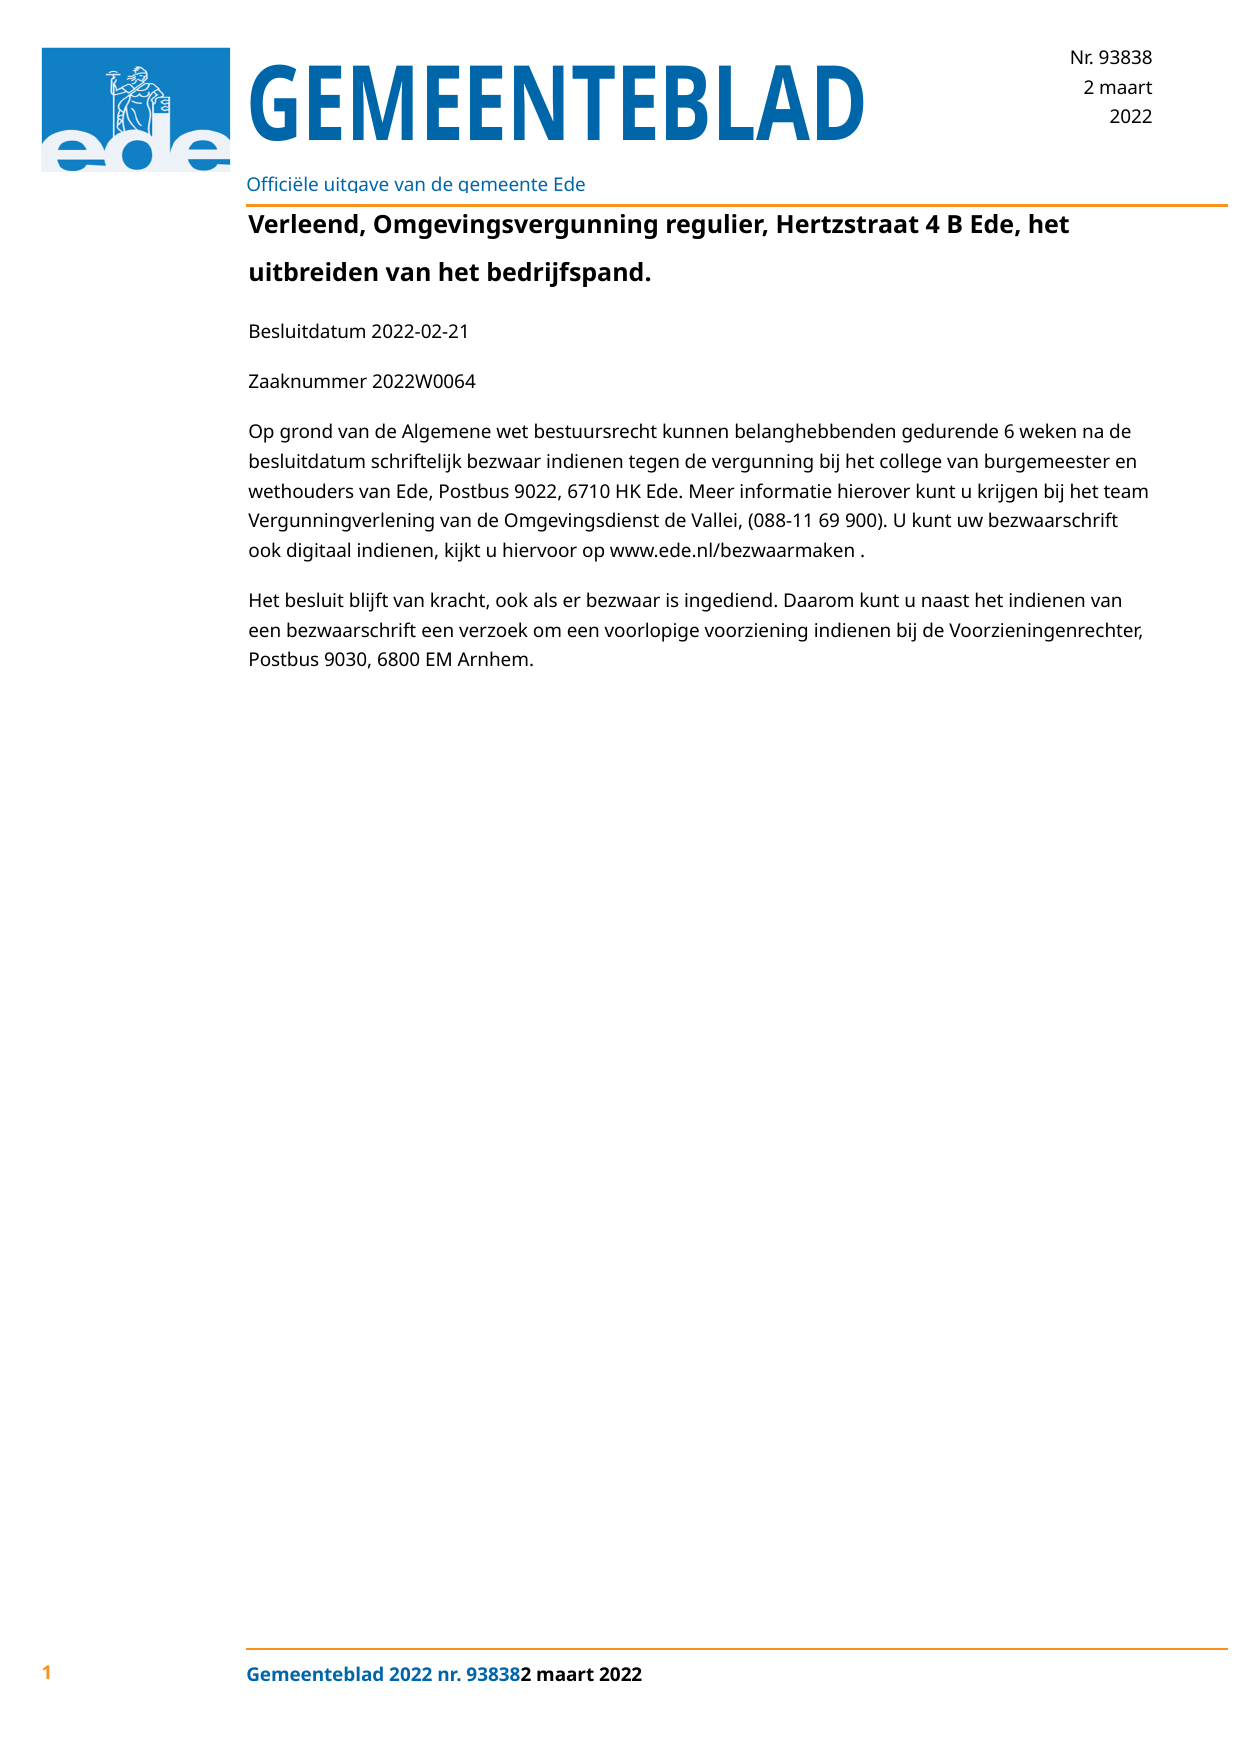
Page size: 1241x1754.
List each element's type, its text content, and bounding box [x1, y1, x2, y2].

text Het besluit blijft van kracht, ook als er bezwaar is ingediend. Daarom kunt u naast het indienen van een bezwaarschrift een verzoek om een voorlopige voorziening indienen bij de Voorzieningenrechter, Postbus 9030, 6800 EM Arnhem. [248, 587, 1152, 672]
text Besluitdatum 2022-02-21 [248, 318, 1152, 344]
text Verleend, Omgevingsvergunning regulier, Hertzstraat 4 B Ede, het uitbreiden van het bedrijfspand. [248, 207, 1152, 288]
picture [41, 47, 231, 172]
text Op grond van de Algemene wet bestuursrecht kunnen belanghebbenden gedurende 6 weken na de besluitdatum schriftelijk bezwaar indienen tegen de vergunning bij het college van burgemeester en wethouders van Ede, Postbus 9022, 6710 HK Ede. Meer informatie hierover kunt u krijgen bij het team Vergunningverlening van de Omgevingsdienst de Vallei, (088-11 69 900). U kunt uw bezwaarschrift ook digitaal indienen, kijkt u hiervoor op www.ede.nl/bezwaarmaken . [248, 419, 1152, 563]
text Zaaknummer 2022W0064 [248, 368, 1152, 394]
